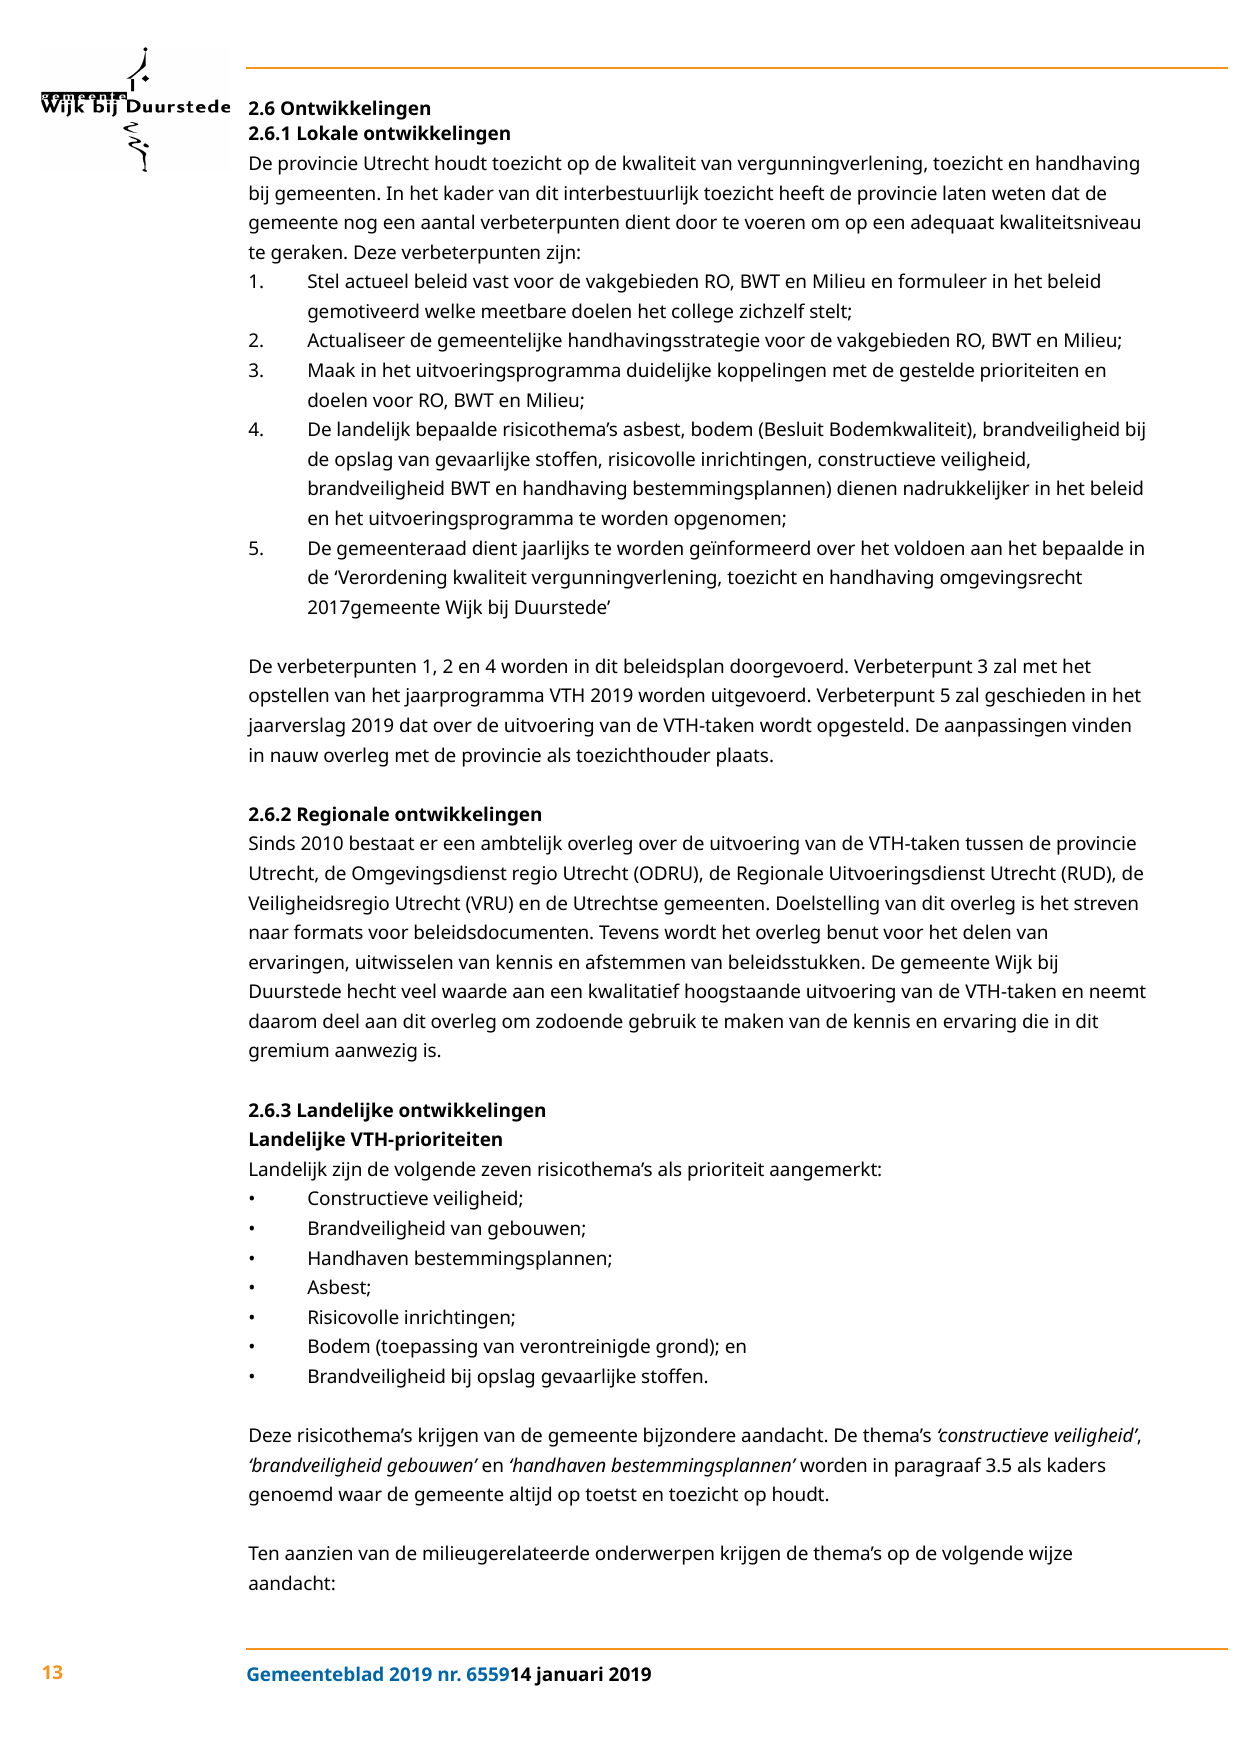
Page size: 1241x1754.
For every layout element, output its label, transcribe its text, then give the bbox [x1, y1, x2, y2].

text Deze risicothema’s krijgen van de gemeente bijzondere aandacht. De thema’s ‘constructieve veiligheid’, ‘brandveiligheid gebouwen’ en ‘handhaven bestemmingsplannen’ worden in paragraaf 3.5 als kaders genoemd waar de gemeente altijd op toetst en toezicht op houdt. [248, 1422, 1152, 1507]
list Stel actueel beleid vast voor de vakgebieden RO, BWT en Milieu en formuleer in het beleid gemotiveerd welke meetbare doelen het college zichzelf stelt; [248, 268, 1152, 324]
list Risicovolle inrichtingen; [248, 1304, 1152, 1329]
text De verbeterpunten 1, 2 en 4 worden in dit beleidsplan doorgevoerd. Verbeterpunt 3 zal met het opstellen van het jaarprogramma VTH 2019 worden uitgevoerd. Verbeterpunt 5 zal geschieden in het jaarverslag 2019 dat over de uitvoering van de VTH-taken wordt opgesteld. De aanpassingen vinden in nauw overleg met de provincie als toezichthouder plaats. [248, 653, 1152, 767]
list Brandveiligheid bij opslag gevaarlijke stoffen. [248, 1363, 1152, 1389]
list De gemeenteraad dient jaarlijks te worden geïnformeerd over het voldoen aan het bepaalde in de ‘Verordening kwaliteit vergunningverlening, toezicht en handhaving omgevingsrecht 2017gemeente Wijk bij Duurstede’ [248, 535, 1152, 619]
text 2.6.1 Lokale ontwikkelingen [248, 121, 1152, 146]
list Constructieve veiligheid; [248, 1186, 1152, 1211]
list Brandveiligheid van gebouwen; [248, 1215, 1152, 1241]
text Landelijk zijn de volgende zeven risicothema’s als prioriteit aangemerkt: [248, 1156, 1152, 1182]
text Landelijke VTH-prioriteiten [248, 1126, 1152, 1152]
list Bodem (toepassing van verontreinigde grond); en [248, 1333, 1152, 1359]
text 2.6.3 Landelijke ontwikkelingen [248, 1097, 1152, 1122]
list Handhaven bestemmingsplannen; [248, 1245, 1152, 1270]
text 2.6 Ontwikkelingen [248, 95, 1152, 121]
list De landelijk bepaalde risicothema’s asbest, bodem (Besluit Bodemkwaliteit), brandveiligheid bij de opslag van gevaarlijke stoffen, risicovolle inrichtingen, constructieve veiligheid, brandveiligheid BWT en handhaving bestemmingsplannen) dienen nadrukkelijker in het beleid en het uitvoeringsprogramma te worden opgenomen; [248, 416, 1152, 531]
text De provincie Utrecht houdt toezicht op de kwaliteit van vergunningverlening, toezicht en handhaving bij gemeenten. In het kader van dit interbestuurlijk toezicht heeft de provincie laten weten dat de gemeente nog een aantal verbeterpunten dient door te voeren om op een adequaat kwaliteitsniveau te geraken. Deze verbeterpunten zijn: [248, 150, 1152, 264]
text Ten aanzien van de milieugerelateerde onderwerpen krijgen de thema’s op de volgende wijze aandacht: [248, 1541, 1152, 1596]
list Maak in het uitvoeringsprogramma duidelijke koppelingen met de gestelde prioriteiten en doelen voor RO, BWT en Milieu; [248, 357, 1152, 412]
picture [41, 47, 231, 172]
text 2.6.2 Regionale ontwikkelingen [248, 801, 1152, 827]
list Actualiseer de gemeentelijke handhavingsstrategie voor de vakgebieden RO, BWT en Milieu; [248, 328, 1152, 353]
list Asbest; [248, 1274, 1152, 1300]
text Sinds 2010 bestaat er een ambtelijk overleg over de uitvoering van de VTH-taken tussen de provincie Utrecht, de Omgevingsdienst regio Utrecht (ODRU), de Regionale Uitvoeringsdienst Utrecht (RUD), de Veiligheidsregio Utrecht (VRU) en de Utrechtse gemeenten. Doelstelling van dit overleg is het streven naar formats voor beleidsdocumenten. Tevens wordt het overleg benut voor het delen van ervaringen, uitwisselen van kennis en afstemmen van beleidsstukken. De gemeente Wijk bij Duurstede hecht veel waarde aan een kwalitatief hoogstaande uitvoering van de VTH-taken en neemt daarom deel aan dit overleg om zodoende gebruik te maken van de kennis en ervaring die in dit gremium aanwezig is. [248, 831, 1152, 1063]
